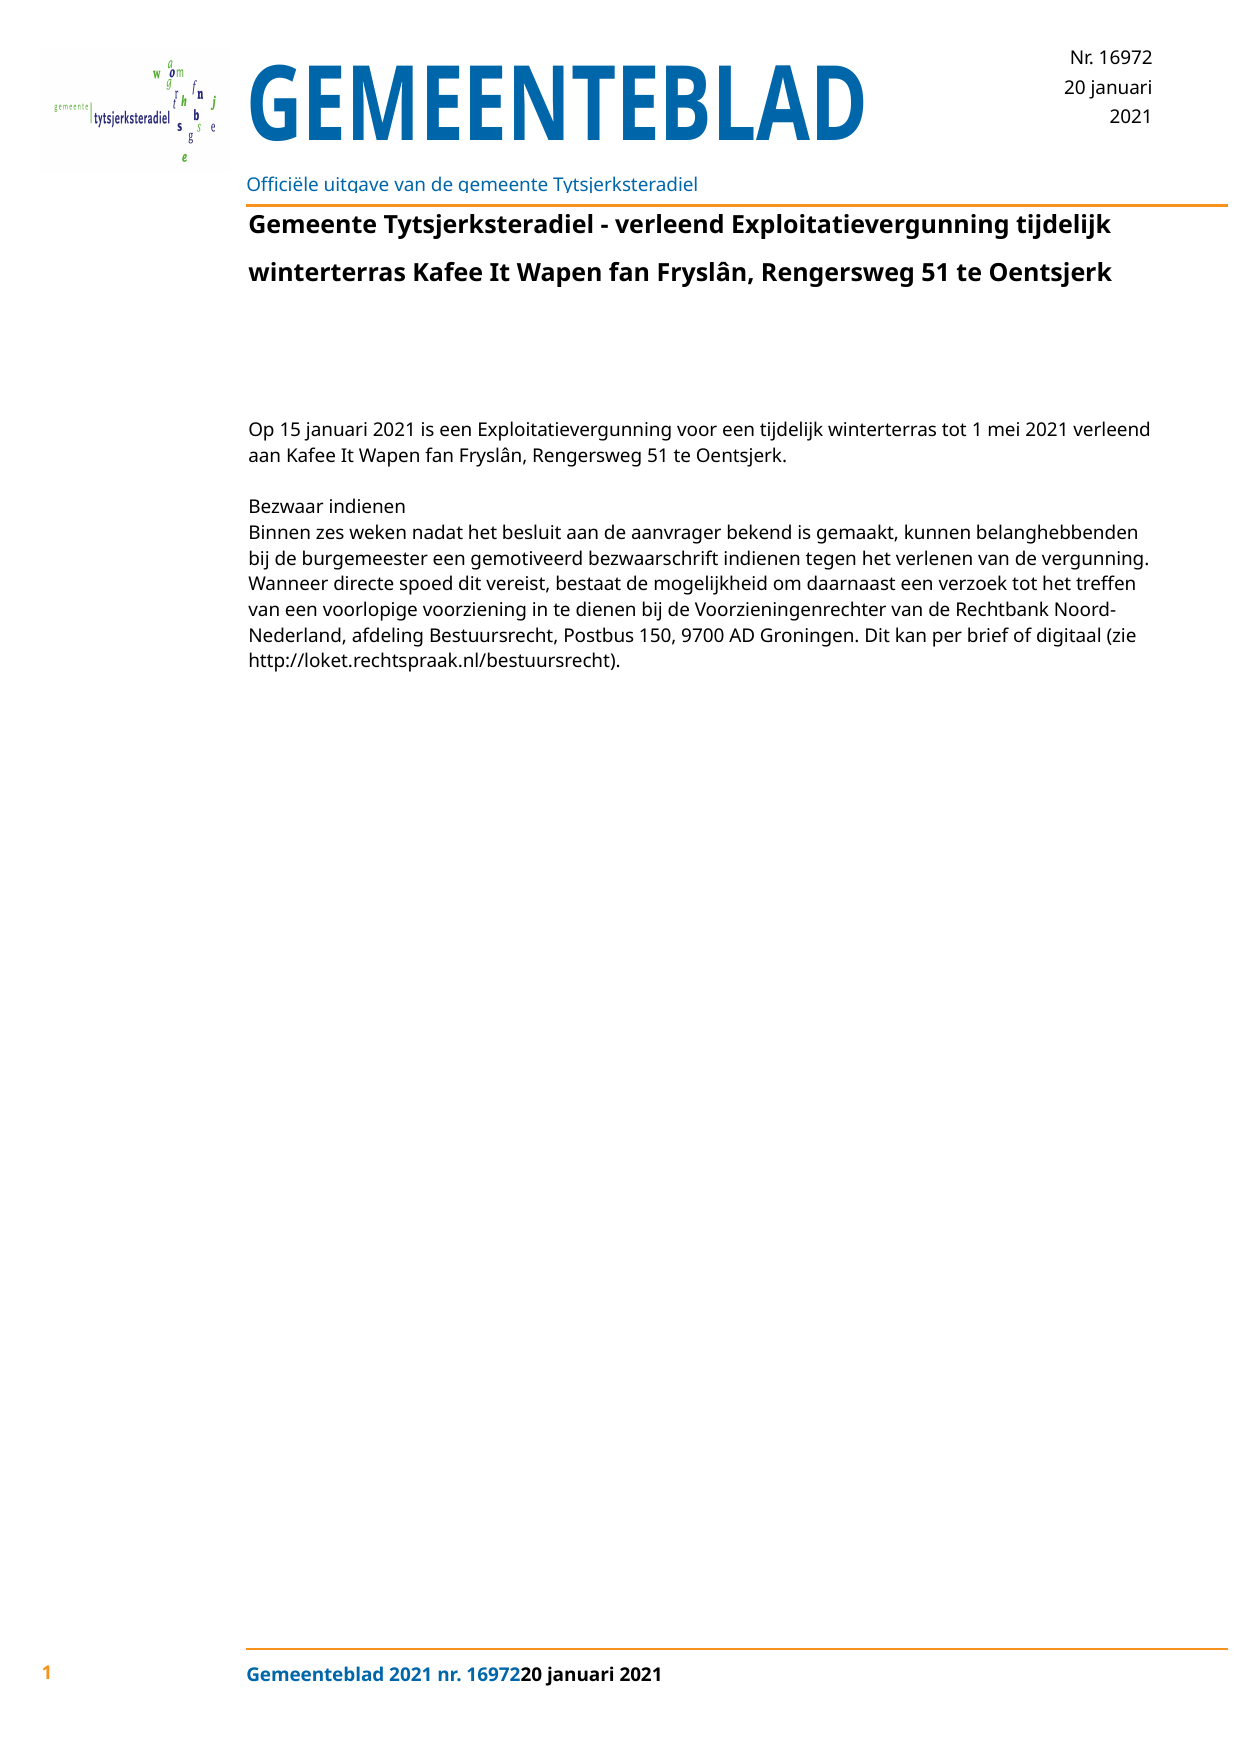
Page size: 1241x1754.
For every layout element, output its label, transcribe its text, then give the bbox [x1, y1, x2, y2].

text Op 15 januari 2021 is een Exploitatievergunning voor een tijdelijk winterterras tot 1 mei 2021 verleend aan Kafee It Wapen fan Fryslân, Rengersweg 51 te Oentsjerk. [248, 416, 1152, 468]
text Bezwaar indienen [248, 493, 1152, 519]
picture [41, 47, 231, 172]
text Gemeente Tytsjerksteradiel - verleend Exploitatievergunning tijdelijk winterterras Kafee It Wapen fan Fryslân, Rengersweg 51 te Oentsjerk [248, 207, 1152, 288]
text Binnen zes weken nadat het besluit aan de aanvrager bekend is gemaakt, kunnen belanghebbenden bij de burgemeester een gemotiveerd bezwaarschrift indienen tegen het verlenen van de vergunning. Wanneer directe spoed dit vereist, bestaat de mogelijkheid om daarnaast een verzoek tot het treffen van een voorlopige voorziening in te dienen bij de Voorzieningenrechter van de Rechtbank Noord-Nederland, afdeling Bestuursrecht, Postbus 150, 9700 AD Groningen. Dit kan per brief of digitaal (zie http://loket.rechtspraak.nl/bestuursrecht). [248, 519, 1152, 673]
